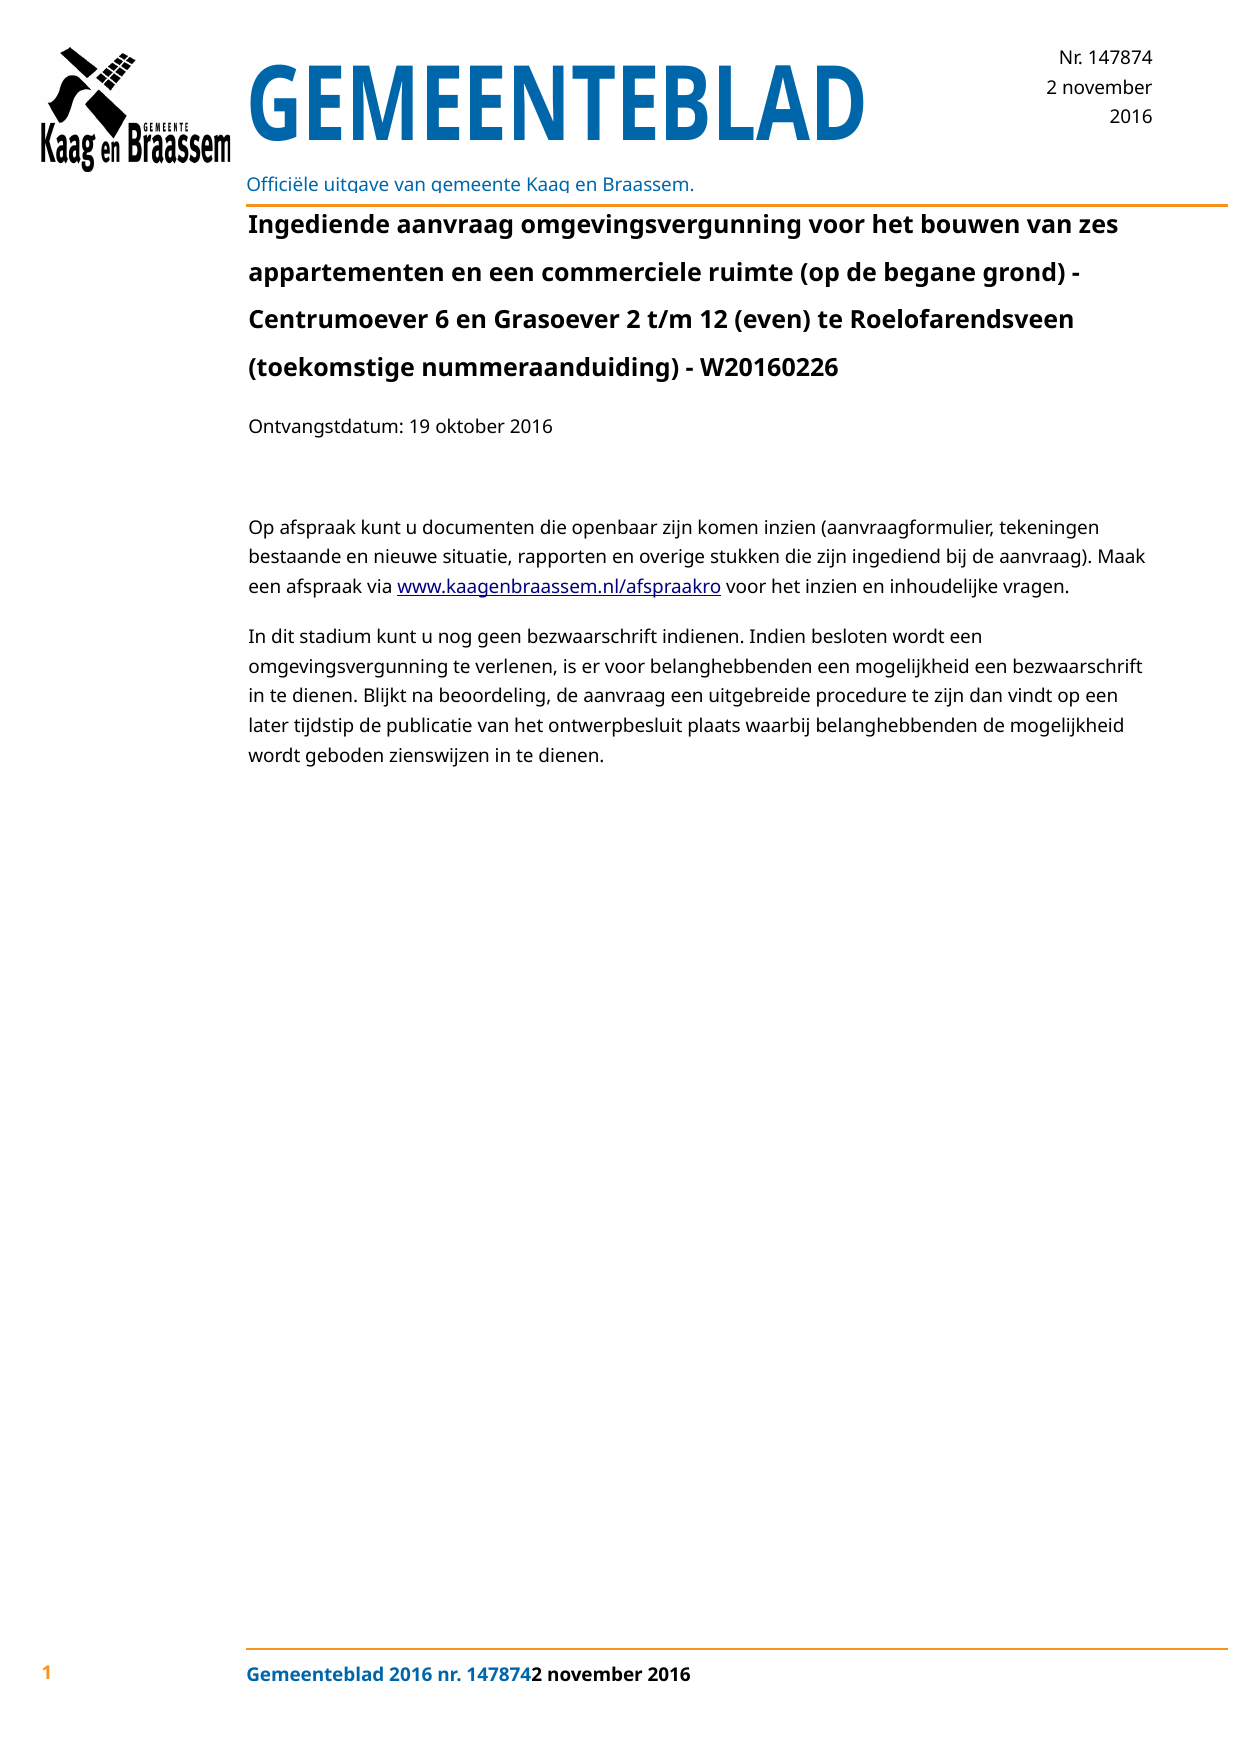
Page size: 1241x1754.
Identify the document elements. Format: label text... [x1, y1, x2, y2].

text Ingediende aanvraag omgevingsvergunning voor het bouwen van zes appartementen en een commerciele ruimte (op de begane grond) - Centrumoever 6 en Grasoever 2 t/m 12 (even) te Roelofarendsveen (toekomstige nummeraanduiding) - W20160226 [248, 207, 1152, 384]
picture [41, 47, 231, 172]
text In dit stadium kunt u nog geen bezwaarschrift indienen. Indien besloten wordt een omgevingsvergunning te verlenen, is er voor belanghebbenden een mogelijkheid een bezwaarschrift in te dienen. Blijkt na beoordeling, de aanvraag een uitgebreide procedure te zijn dan vindt op een later tijdstip de publicatie van het ontwerpbesluit plaats waarbij belanghebbenden de mogelijkheid wordt geboden zienswijzen in te dienen. [248, 623, 1152, 768]
text Ontvangstdatum: 19 oktober 2016 [248, 413, 1152, 439]
text Op afspraak kunt u documenten die openbaar zijn komen inzien (aanvraagformulier, tekeningen bestaande en nieuwe situatie, rapporten en overige stukken die zijn ingediend bij de aanvraag). Maak een afspraak via www.kaagenbraassem.nl/afspraakro voor het inzien en inhoudelijke vragen. [248, 514, 1152, 599]
